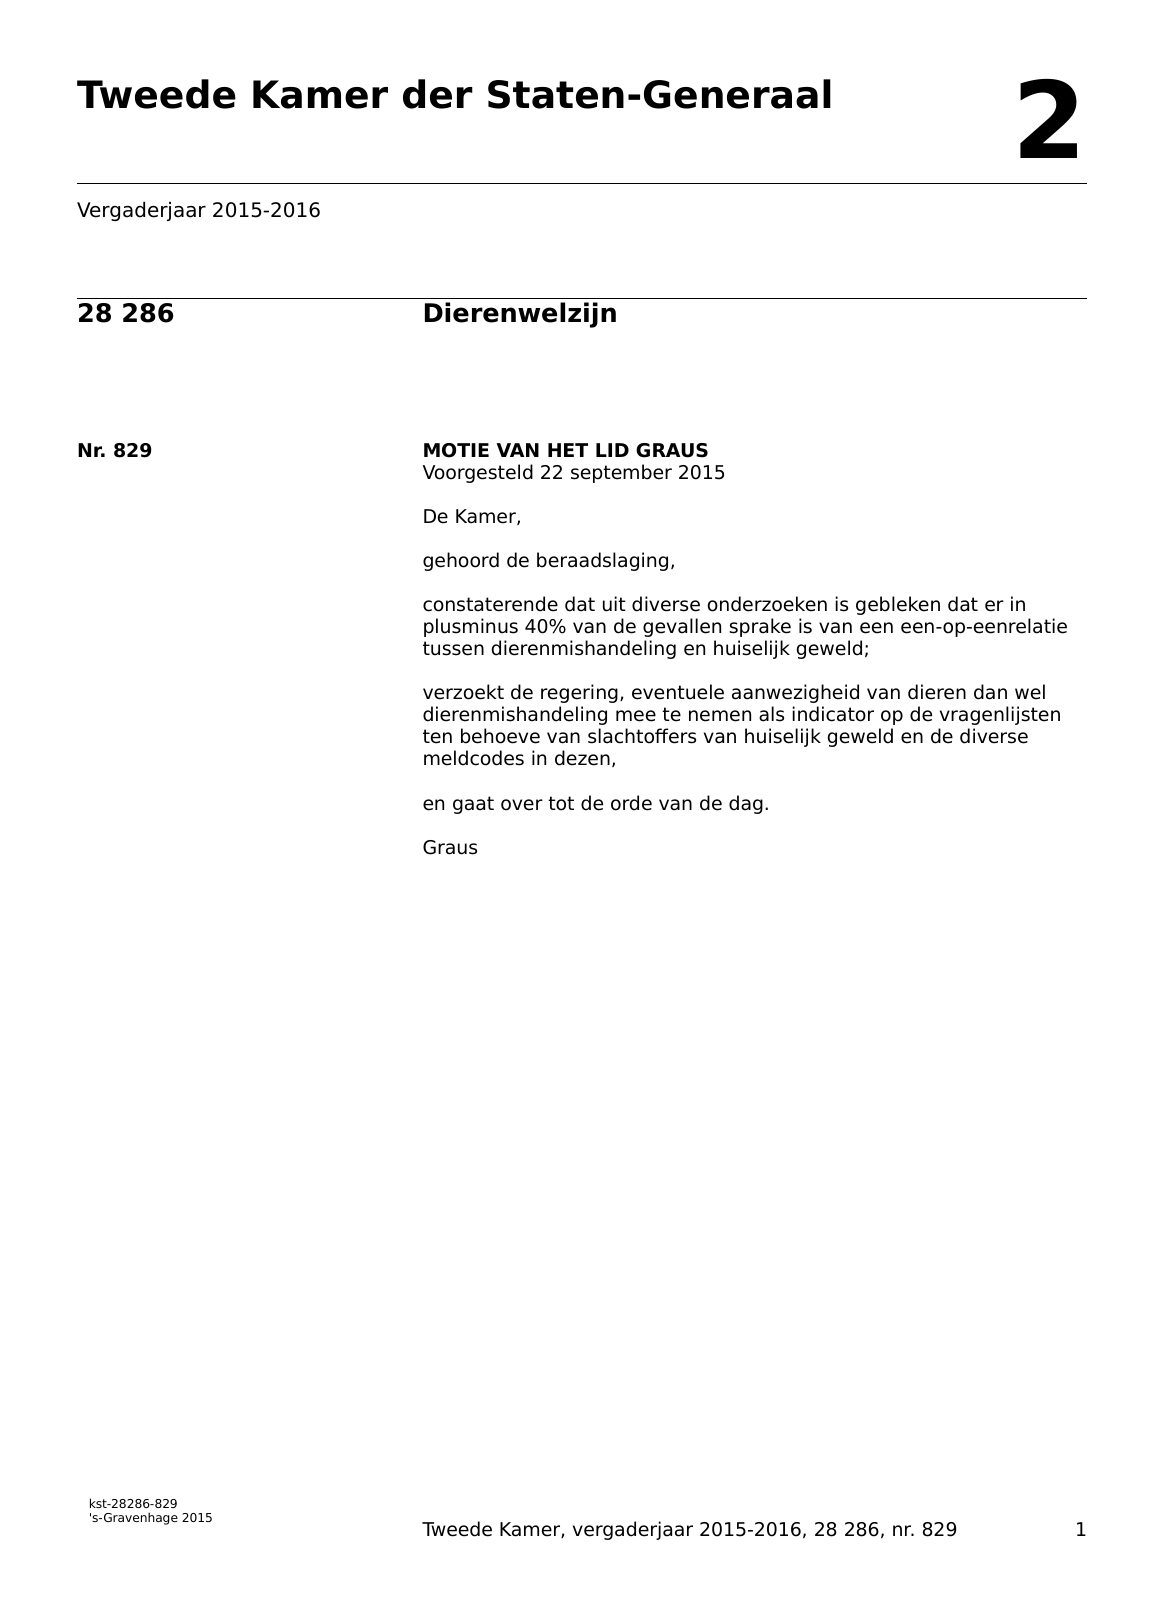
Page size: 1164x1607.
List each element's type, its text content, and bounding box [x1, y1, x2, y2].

table_header 2 [886, 59, 1087, 183]
text De Kamer, [422, 506, 1087, 528]
text 's-Gravenhage 2015 [88, 1511, 323, 1525]
text kst-28286-829 [88, 1497, 323, 1511]
text gehoord de beraadslaging, [422, 550, 1087, 572]
text constaterende dat uit diverse onderzoeken is gebleken dat er in plusminus 40% van de gevallen sprake is van een een-op-eenrelatie tussen dierenmishandeling en huiselijk geweld; [422, 594, 1087, 660]
table_cell Vergaderjaar 2015-2016 [77, 184, 1087, 298]
text verzoekt de regering, eventuele aanwezigheid van dieren dan wel dierenmishandeling mee te nemen als indicator op de vragenlijsten ten behoeve van slachtoffers van huiselijk geweld en de diverse meldcodes in dezen, [422, 682, 1087, 770]
subtitle Nr. 829 MOTIE VAN HET LID GRAUS [77, 440, 1087, 462]
table_header Tweede Kamer der Staten-Generaal [77, 59, 886, 183]
text Voorgesteld 22 september 2015 [422, 462, 1087, 484]
text en gaat over tot de orde van de dag. [422, 792, 1087, 814]
subtitle 28 286 Dierenwelzijn [77, 299, 1087, 329]
text Graus [422, 837, 1087, 858]
